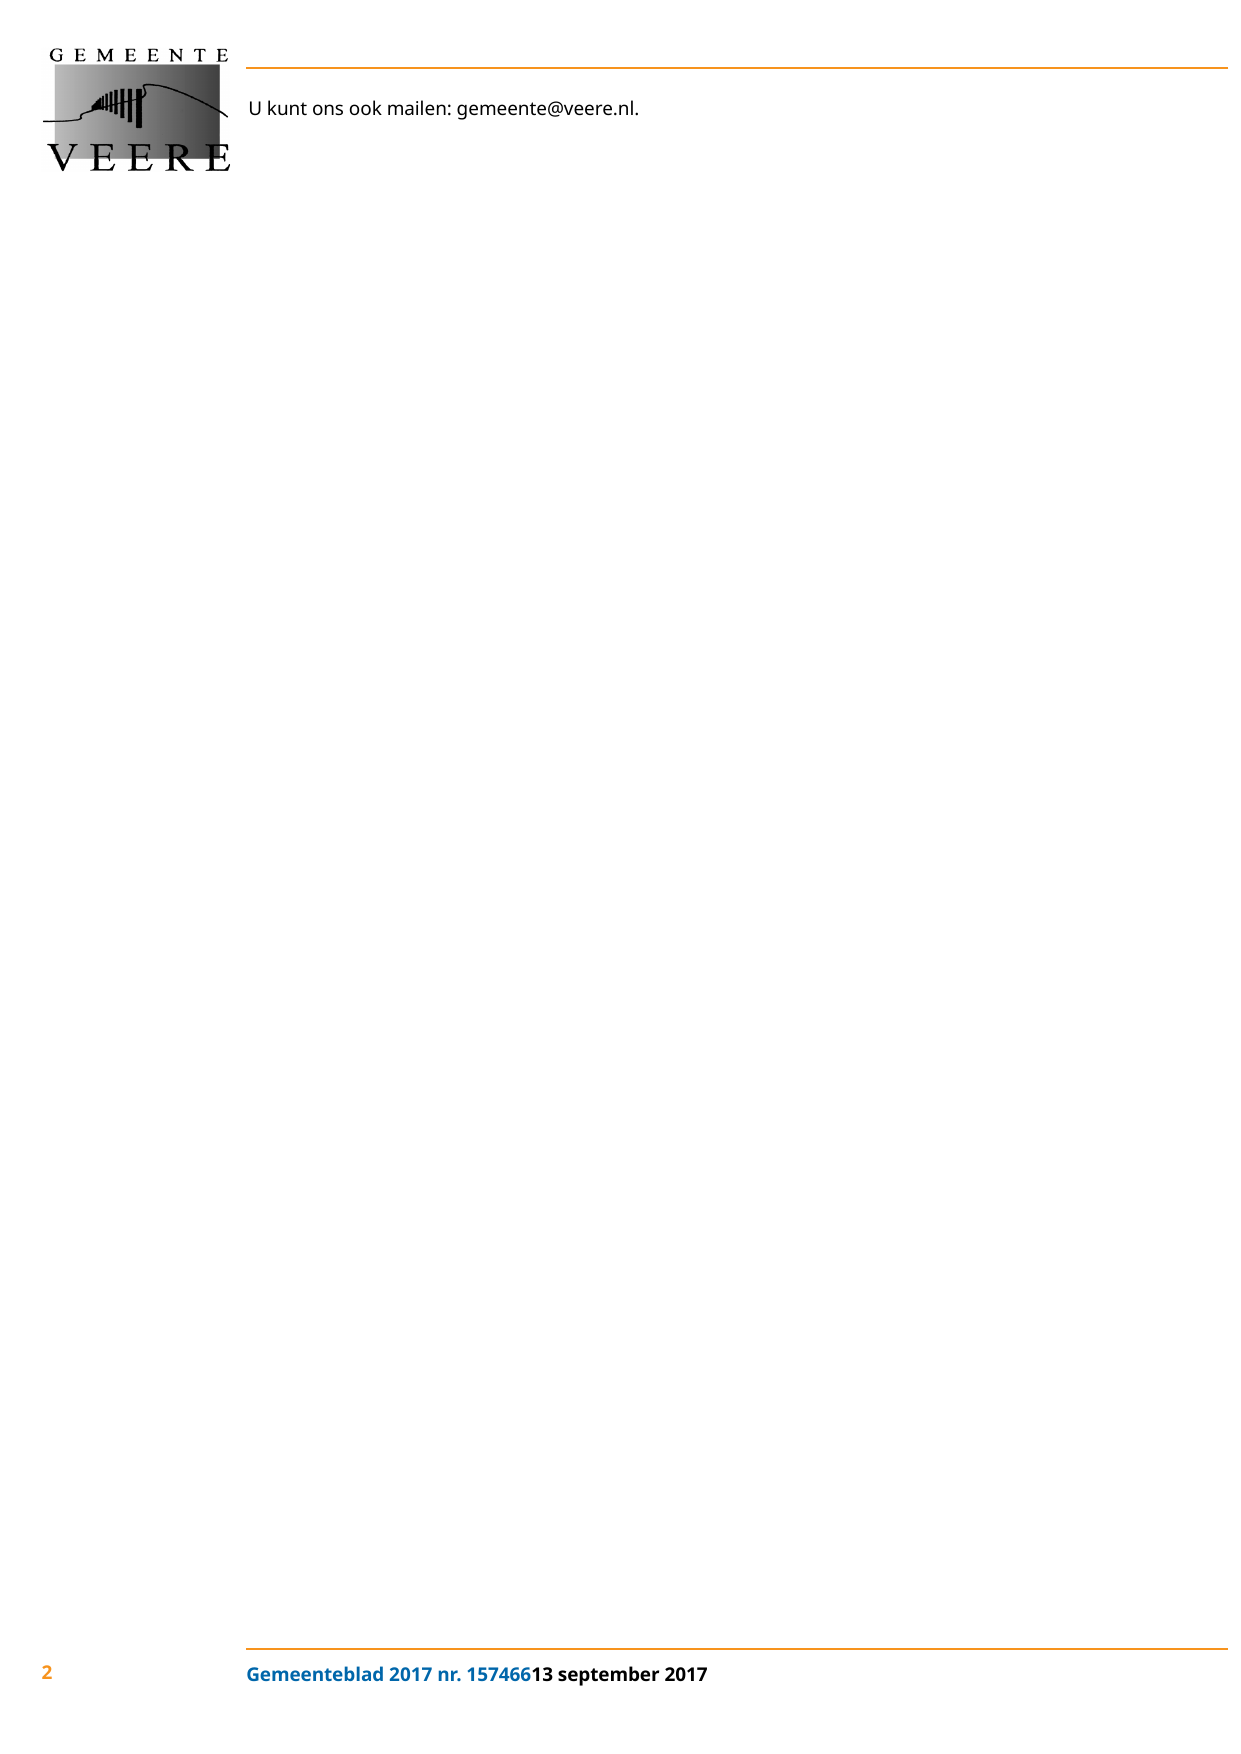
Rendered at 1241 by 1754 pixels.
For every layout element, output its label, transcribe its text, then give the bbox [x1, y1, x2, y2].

picture [41, 47, 231, 172]
text U kunt ons ook mailen: gemeente@veere.nl. [248, 95, 1152, 121]
